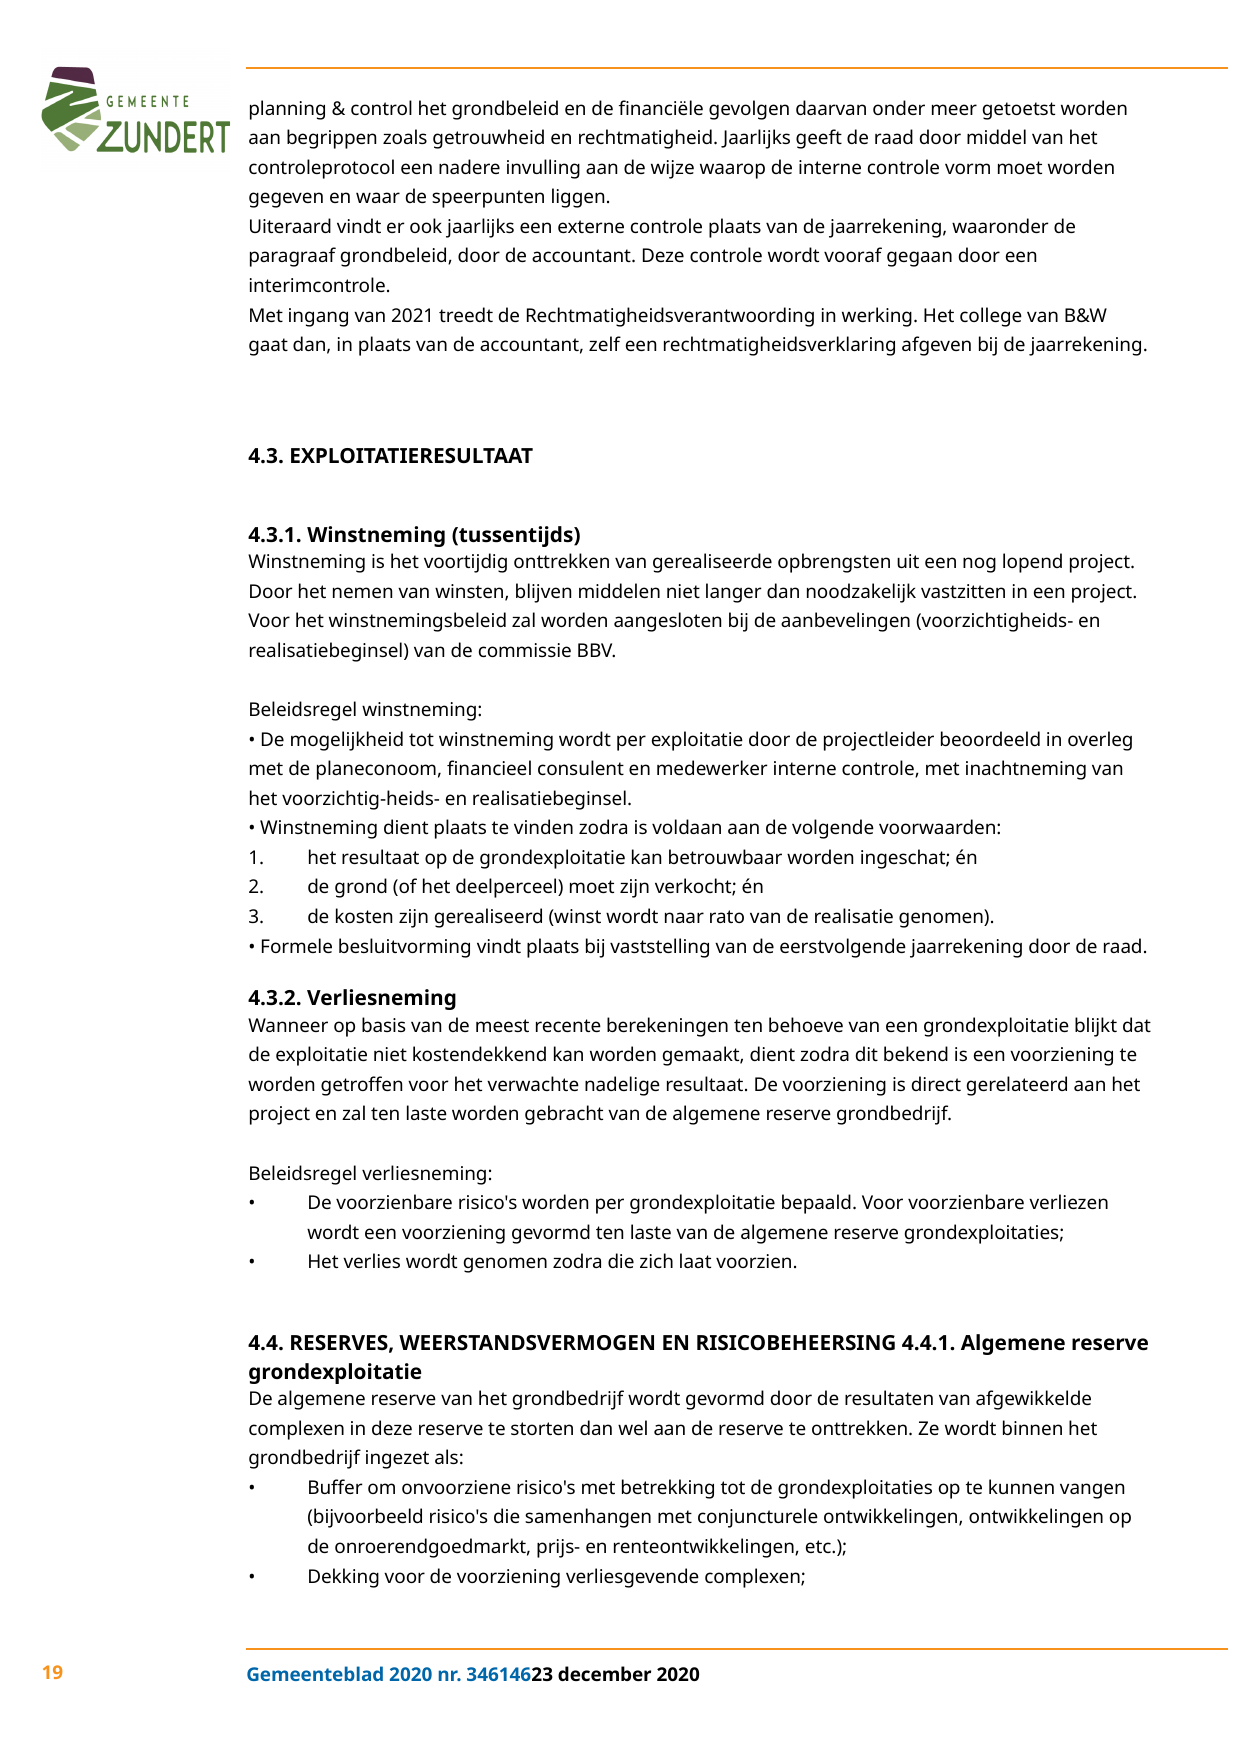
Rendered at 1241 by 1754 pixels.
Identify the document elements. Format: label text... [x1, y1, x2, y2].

text 4.4. RESERVES, WEERSTANDSVERMOGEN EN RISICOBEHEERSING 4.4.1. Algemene reserve grondexploitatie [248, 1328, 1152, 1385]
text Wanneer op basis van de meest recente berekeningen ten behoeve van een grondexploitatie blijkt dat de exploitatie niet kostendekkend kan worden gemaakt, dient zodra dit bekend is een voorziening te worden getroffen voor het verwachte nadelige resultaat. De voorziening is direct gerelateerd aan het project en zal ten laste worden gebracht van de algemene reserve grondbedrijf. [248, 1012, 1152, 1126]
text • Winstneming dient plaats te vinden zodra is voldaan aan de volgende voorwaarden: [248, 814, 1152, 840]
text Beleidsregel winstneming: [248, 696, 1152, 722]
list het resultaat op de grondexploitatie kan betrouwbaar worden ingeschat; én [248, 844, 1152, 870]
list Buffer om onvoorziene risico's met betrekking tot de grondexploitaties op te kunnen vangen (bijvoorbeeld risico's die samenhangen met conjuncturele ontwikkelingen, ontwikkelingen op de onroerendgoedmarkt, prijs- en renteontwikkelingen, etc.); [248, 1474, 1152, 1559]
text • De mogelijkheid tot winstneming wordt per exploitatie door de projectleider beoordeeld in overleg met de planeconoom, financieel consulent en medewerker interne controle, met inachtneming van het voorzichtig-heids- en realisatiebeginsel. [248, 726, 1152, 811]
text • Formele besluitvorming vindt plaats bij vaststelling van de eerstvolgende jaarrekening door de raad. [248, 933, 1152, 959]
text 4.3.1. Winstneming (tussentijds) [248, 520, 1152, 548]
text 4.3.2. Verliesneming [248, 983, 1152, 1012]
text Uiteraard vindt er ook jaarlijks een externe controle plaats van de jaarrekening, waaronder de paragraaf grondbeleid, door de accountant. Deze controle wordt vooraf gegaan door een interimcontrole. [248, 213, 1152, 298]
text Winstneming is het voortijdig onttrekken van gerealiseerde opbrengsten uit een nog lopend project. Door het nemen van winsten, blijven middelen niet langer dan noodzakelijk vastzitten in een project. Voor het winstnemingsbeleid zal worden aangesloten bij de aanbevelingen (voorzichtigheids- en realisatiebeginsel) van de commissie BBV. [248, 548, 1152, 663]
list Het verlies wordt genomen zodra die zich laat voorzien. [248, 1248, 1152, 1274]
list de kosten zijn gerealiseerd (winst wordt naar rato van de realisatie genomen). [248, 903, 1152, 929]
list De voorzienbare risico's worden per grondexploitatie bepaald. Voor voorzienbare verliezen wordt een voorziening gevormd ten laste van de algemene reserve grondexploitaties; [248, 1189, 1152, 1244]
text 4.3. EXPLOITATIERESULTAAT [248, 441, 1152, 469]
text Met ingang van 2021 treedt de Rechtmatigheidsverantwoording in werking. Het college van B&W gaat dan, in plaats van de accountant, zelf een rechtmatigheidsverklaring afgeven bij de jaarrekening. [248, 302, 1152, 357]
picture [41, 47, 231, 172]
text De algemene reserve van het grondbedrijf wordt gevormd door de resultaten van afgewikkelde complexen in deze reserve te storten dan wel aan de reserve te onttrekken. Ze wordt binnen het grondbedrijf ingezet als: [248, 1385, 1152, 1470]
list Dekking voor de voorziening verliesgevende complexen; [248, 1563, 1152, 1588]
text Beleidsregel verliesneming: [248, 1160, 1152, 1185]
list de grond (of het deelperceel) moet zijn verkocht; én [248, 874, 1152, 899]
text planning & control het grondbeleid en de financiële gevolgen daarvan onder meer getoetst worden aan begrippen zoals getrouwheid en rechtmatigheid. Jaarlijks geeft de raad door middel van het controleprotocol een nadere invulling aan de wijze waarop de interne controle vorm moet worden gegeven en waar de speerpunten liggen. [248, 95, 1152, 209]
